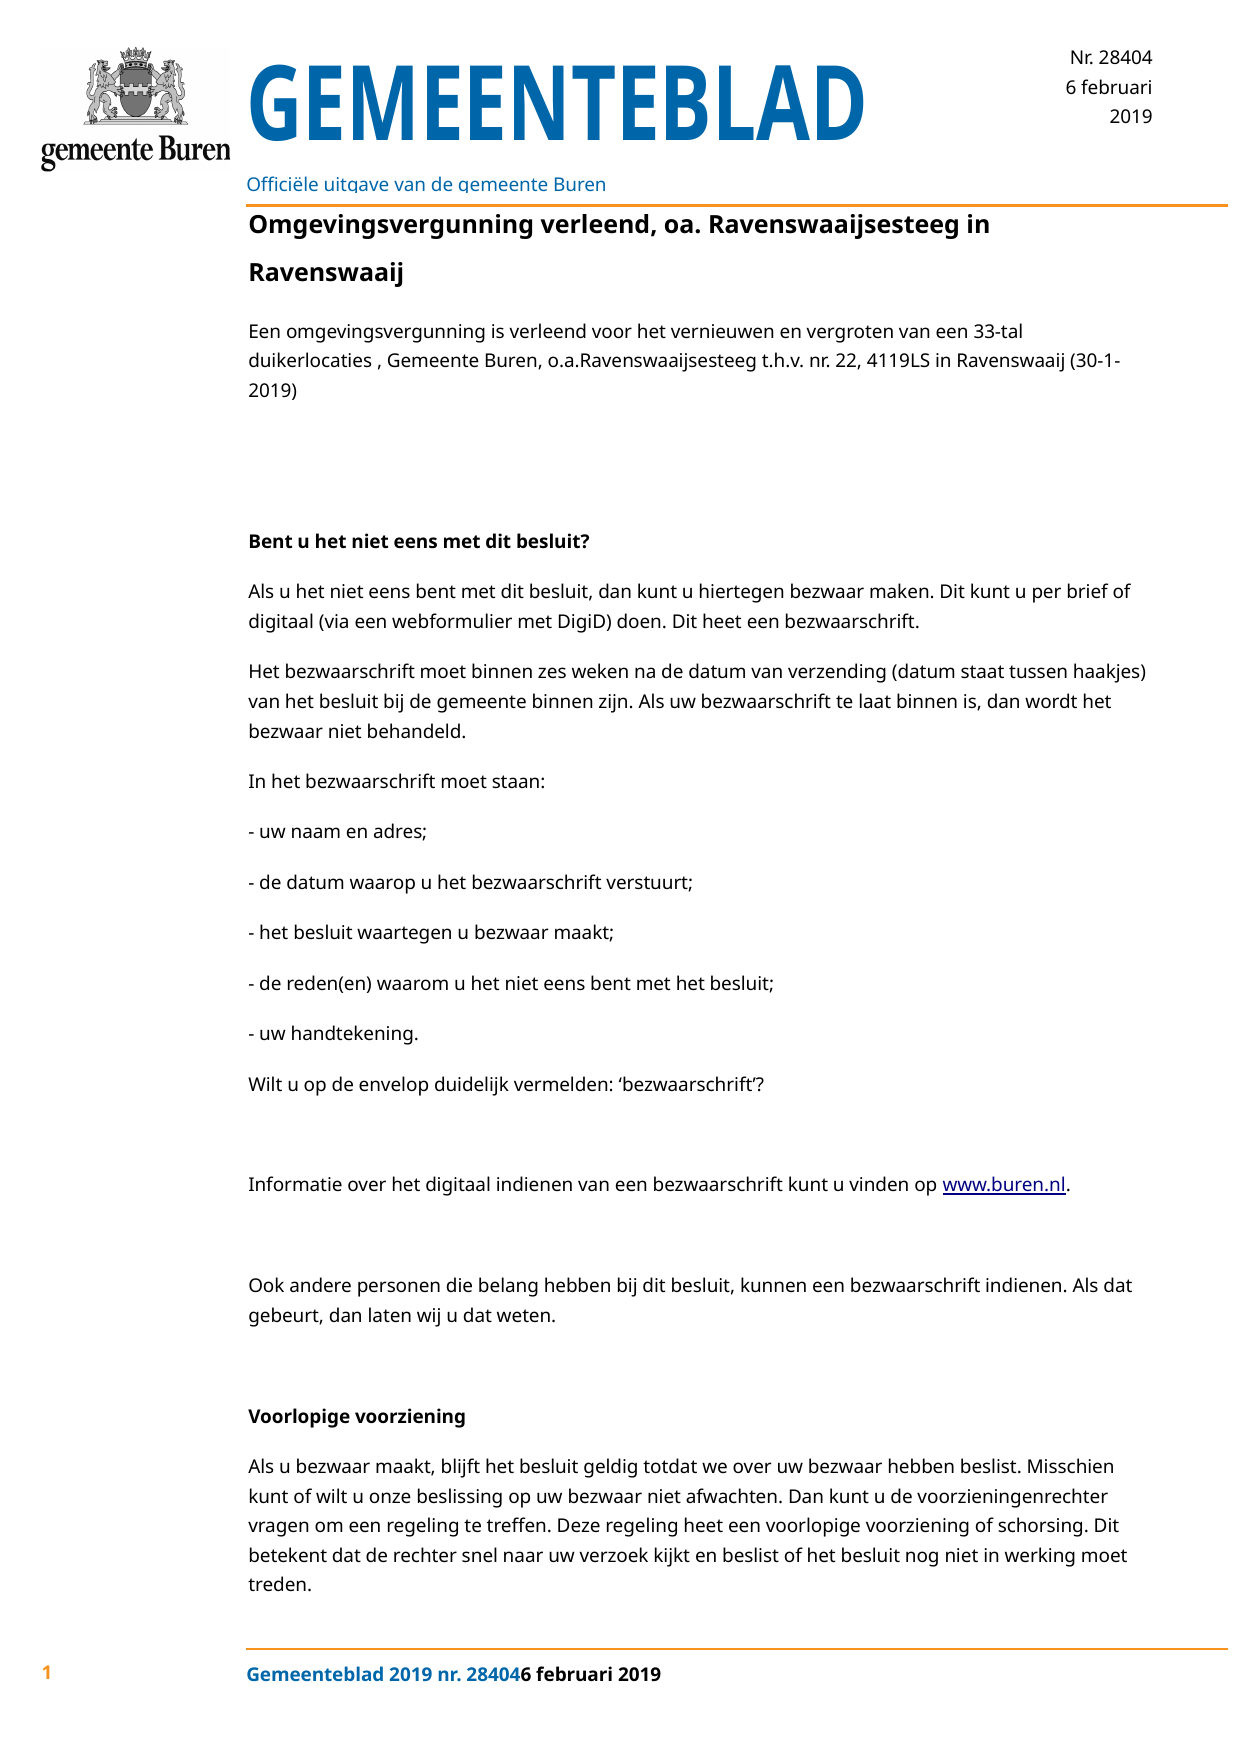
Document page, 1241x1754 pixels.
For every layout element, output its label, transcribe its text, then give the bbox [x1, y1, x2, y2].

text Het bezwaarschrift moet binnen zes weken na de datum van verzending (datum staat tussen haakjes) van het besluit bij de gemeente binnen zijn. Als uw bezwaarschrift te laat binnen is, dan wordt het bezwaar niet behandeld. [248, 659, 1152, 744]
text Bent u het niet eens met dit besluit? [248, 528, 1152, 554]
text - uw naam en adres; [248, 819, 1152, 844]
text Omgevingsvergunning verleend, oa. Ravenswaaijsesteeg in Ravenswaaij [248, 207, 1152, 288]
text Ook andere personen die belang hebben bij dit besluit, kunnen een bezwaarschrift indienen. Als dat gebeurt, dan laten wij u dat weten. [248, 1272, 1152, 1328]
text - uw handtekening. [248, 1020, 1152, 1046]
text Als u bezwaar maakt, blijft het besluit geldig totdat we over uw bezwaar hebben beslist. Misschien kunt of wilt u onze beslissing op uw bezwaar niet afwachten. Dan kunt u de voorzieningenrechter vragen om een regeling te treffen. Deze regeling heet een voorlopige voorziening of schorsing. Dit betekent dat de rechter snel naar uw verzoek kijkt en beslist of het besluit nog niet in werking moet treden. [248, 1453, 1152, 1597]
text Informatie over het digitaal indienen van een bezwaarschrift kunt u vinden op www.buren.nl. [248, 1172, 1152, 1197]
text - de datum waarop u het bezwaarschrift verstuurt; [248, 869, 1152, 895]
text Als u het niet eens bent met dit besluit, dan kunt u hiertegen bezwaar maken. Dit kunt u per brief of digitaal (via een webformulier met DigiD) doen. Dit heet een bezwaarschrift. [248, 579, 1152, 634]
text Wilt u op de envelop duidelijk vermelden: ‘bezwaarschrift’? [248, 1071, 1152, 1097]
text In het bezwaarschrift moet staan: [248, 768, 1152, 794]
text Voorlopige voorziening [248, 1403, 1152, 1429]
text - de reden(en) waarom u het niet eens bent met het besluit; [248, 970, 1152, 996]
text Een omgevingsvergunning is verleend voor het vernieuwen en vergroten van een 33-tal duikerlocaties , Gemeente Buren, o.a.Ravenswaaijsesteeg t.h.v. nr. 22, 4119LS in Ravenswaaij (30-1-2019) [248, 318, 1152, 403]
text - het besluit waartegen u bezwaar maakt; [248, 919, 1152, 945]
picture [41, 47, 231, 172]
